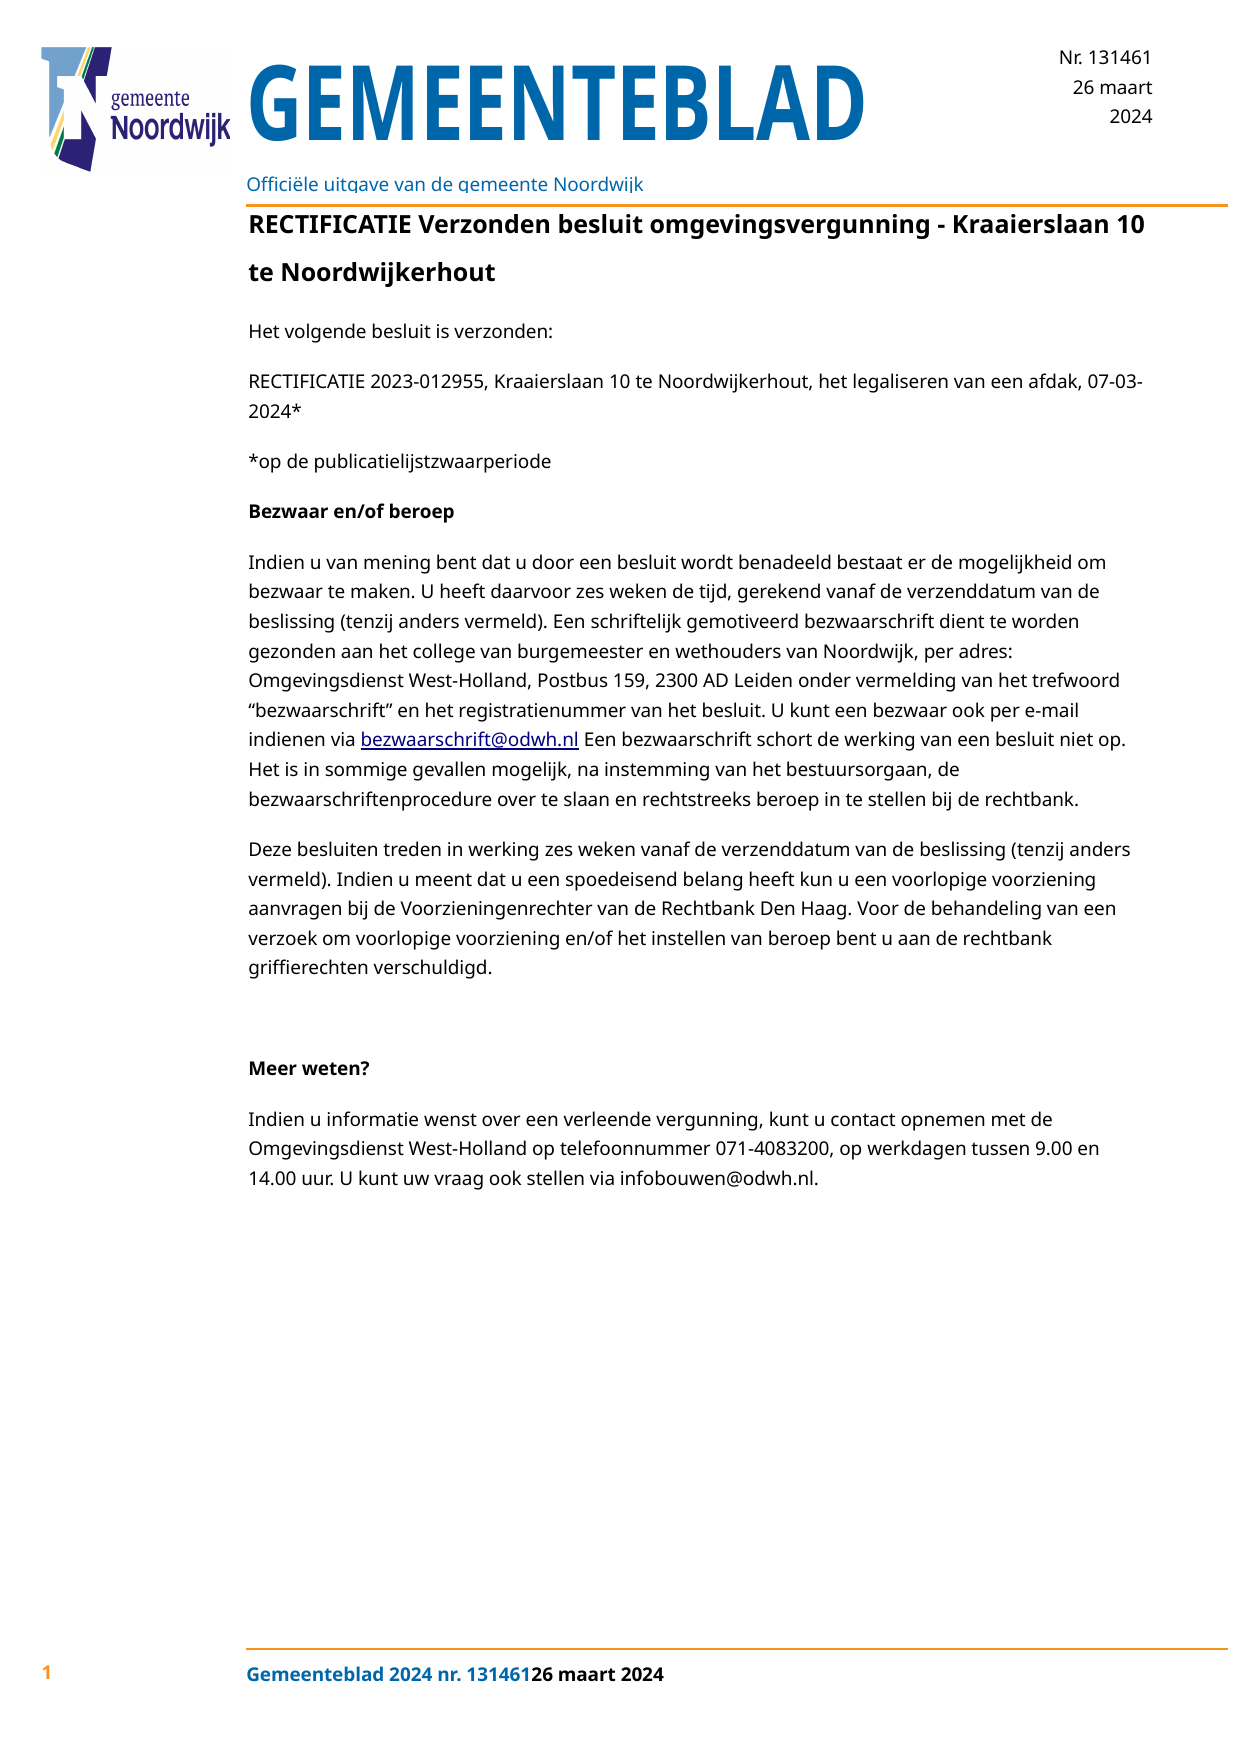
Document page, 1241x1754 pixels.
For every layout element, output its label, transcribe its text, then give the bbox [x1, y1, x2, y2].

text RECTIFICATIE 2023-012955, Kraaierslaan 10 te Noordwijkerhout, het legaliseren van een afdak, 07-03-2024* [248, 368, 1152, 424]
text Indien u informatie wenst over een verleende vergunning, kunt u contact opnemen met de Omgevingsdienst West-Holland op telefoonnummer 071-4083200, op werkdagen tussen 9.00 en 14.00 uur. U kunt uw vraag ook stellen via infobouwen@odwh.nl. [248, 1106, 1152, 1191]
picture [41, 47, 231, 172]
text *op de publicatielijstzwaarperiode [248, 448, 1152, 474]
text Indien u van mening bent dat u door een besluit wordt benadeeld bestaat er de mogelijkheid om bezwaar te maken. U heeft daarvoor zes weken de tijd, gerekend vanaf de verzenddatum van de beslissing (tenzij anders vermeld). Een schriftelijk gemotiveerd bezwaarschrift dient te worden gezonden aan het college van burgemeester en wethouders van Noordwijk, per adres: Omgevingsdienst West-Holland, Postbus 159, 2300 AD Leiden onder vermelding van het trefwoord “bezwaarschrift” en het registratienummer van het besluit. U kunt een bezwaar ook per e-mail indienen via bezwaarschrift@odwh.nl Een bezwaarschrift schort de werking van een besluit niet op. Het is in sommige gevallen mogelijk, na instemming van het bestuursorgaan, de bezwaarschriftenprocedure over te slaan en rechtstreeks beroep in te stellen bij de rechtbank. [248, 549, 1152, 812]
text Meer weten? [248, 1055, 1152, 1081]
text Deze besluiten treden in werking zes weken vanaf de verzenddatum van de beslissing (tenzij anders vermeld). Indien u meent dat u een spoedeisend belang heeft kun u een voorlopige voorziening aanvragen bij de Voorzieningenrechter van de Rechtbank Den Haag. Voor de behandeling van een verzoek om voorlopige voorziening en/of het instellen van beroep bent u aan de rechtbank griffierechten verschuldigd. [248, 836, 1152, 980]
text Bezwaar en/of beroep [248, 499, 1152, 524]
text RECTIFICATIE Verzonden besluit omgevingsvergunning - Kraaierslaan 10 te Noordwijkerhout [248, 207, 1152, 288]
text Het volgende besluit is verzonden: [248, 318, 1152, 344]
